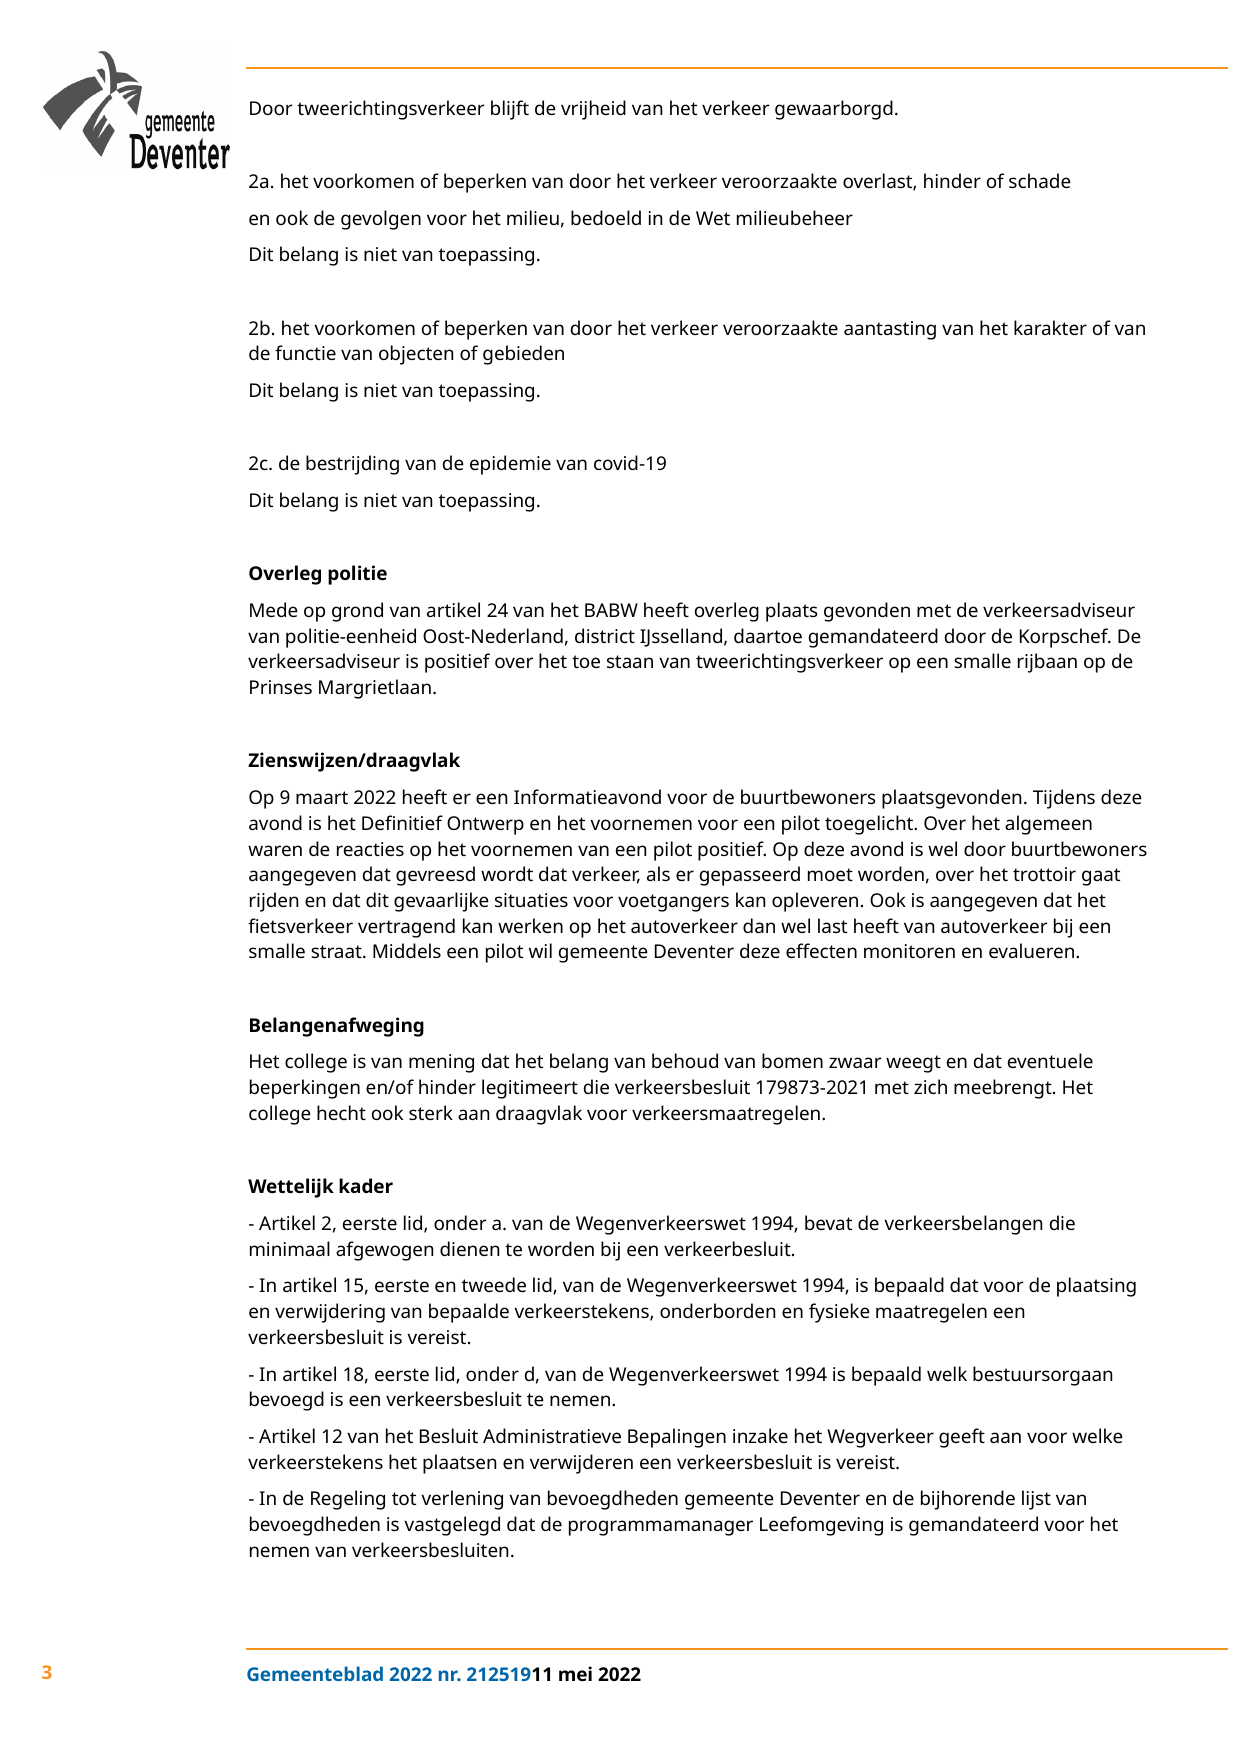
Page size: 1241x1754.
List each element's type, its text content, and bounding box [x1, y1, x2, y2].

text 2b. het voorkomen of beperken van door het verkeer veroorzaakte aantasting van het karakter of van de functie van objecten of gebieden [248, 315, 1152, 366]
text 2a. het voorkomen of beperken van door het verkeer veroorzaakte overlast, hinder of schade [248, 168, 1152, 194]
text 2c. de bestrijding van de epidemie van covid-19 [248, 451, 1152, 476]
text Belangenafweging [248, 1012, 1152, 1038]
text Op 9 maart 2022 heeft er een Informatieavond voor de buurtbewoners plaatsgevonden. Tijdens deze avond is het Definitief Ontwerp en het voornemen voor een pilot toegelicht. Over het algemeen waren de reacties op het voornemen van een pilot positief. Op deze avond is wel door buurtbewoners aangegeven dat gevreesd wordt dat verkeer, als er gepasseerd moet worden, over het trottoir gaat rijden en dat dit gevaarlijke situaties voor voetgangers kan opleveren. Ook is aangegeven dat het fietsverkeer vertragend kan werken op het autoverkeer dan wel last heeft van autoverkeer bij een smalle straat. Middels een pilot wil gemeente Deventer deze effecten monitoren en evalueren. [248, 784, 1152, 964]
text en ook de gevolgen voor het milieu, bedoeld in de Wet milieubeheer [248, 205, 1152, 231]
text Zienswijzen/draagvlak [248, 748, 1152, 773]
text - In artikel 15, eerste en tweede lid, van de Wegenverkeerswet 1994, is bepaald dat voor de plaatsing en verwijdering van bepaalde verkeerstekens, onderborden en fysieke maatregelen een verkeersbesluit is vereist. [248, 1273, 1152, 1350]
text Door tweerichtingsverkeer blijft de vrijheid van het verkeer gewaarborgd. [248, 95, 1152, 121]
text Dit belang is niet van toepassing. [248, 241, 1152, 267]
text - Artikel 12 van het Besluit Administratieve Bepalingen inzake het Wegverkeer geeft aan voor welke verkeerstekens het plaatsen en verwijderen een verkeersbesluit is vereist. [248, 1423, 1152, 1474]
text Mede op grond van artikel 24 van het BABW heeft overleg plaats gevonden met de verkeersadviseur van politie-eenheid Oost-Nederland, district IJsselland, daartoe gemandateerd door de Korpschef. De verkeersadviseur is positief over het toe staan van tweerichtingsverkeer op een smalle rijbaan op de Prinses Margrietlaan. [248, 597, 1152, 700]
text - In artikel 18, eerste lid, onder d, van de Wegenverkeerswet 1994 is bepaald welk bestuursorgaan bevoegd is een verkeersbesluit te nemen. [248, 1361, 1152, 1412]
picture [41, 47, 231, 172]
text - Artikel 2, eerste lid, onder a. van de Wegenverkeerswet 1994, bevat de verkeersbelangen die minimaal afgewogen dienen te worden bij een verkeerbesluit. [248, 1210, 1152, 1262]
text Dit belang is niet van toepassing. [248, 487, 1152, 513]
text - In de Regeling tot verlening van bevoegdheden gemeente Deventer en de bijhorende lijst van bevoegdheden is vastgelegd dat de programmamanager Leefomgeving is gemandateerd voor het nemen van verkeersbesluiten. [248, 1486, 1152, 1563]
text Overleg politie [248, 561, 1152, 586]
text Dit belang is niet van toepassing. [248, 377, 1152, 403]
text Het college is van mening dat het belang van behoud van bomen zwaar weegt en dat eventuele beperkingen en/of hinder legitimeert die verkeersbesluit 179873-2021 met zich meebrengt. Het college hecht ook sterk aan draagvlak voor verkeersmaatregelen. [248, 1049, 1152, 1126]
text Wettelijk kader [248, 1173, 1152, 1199]
